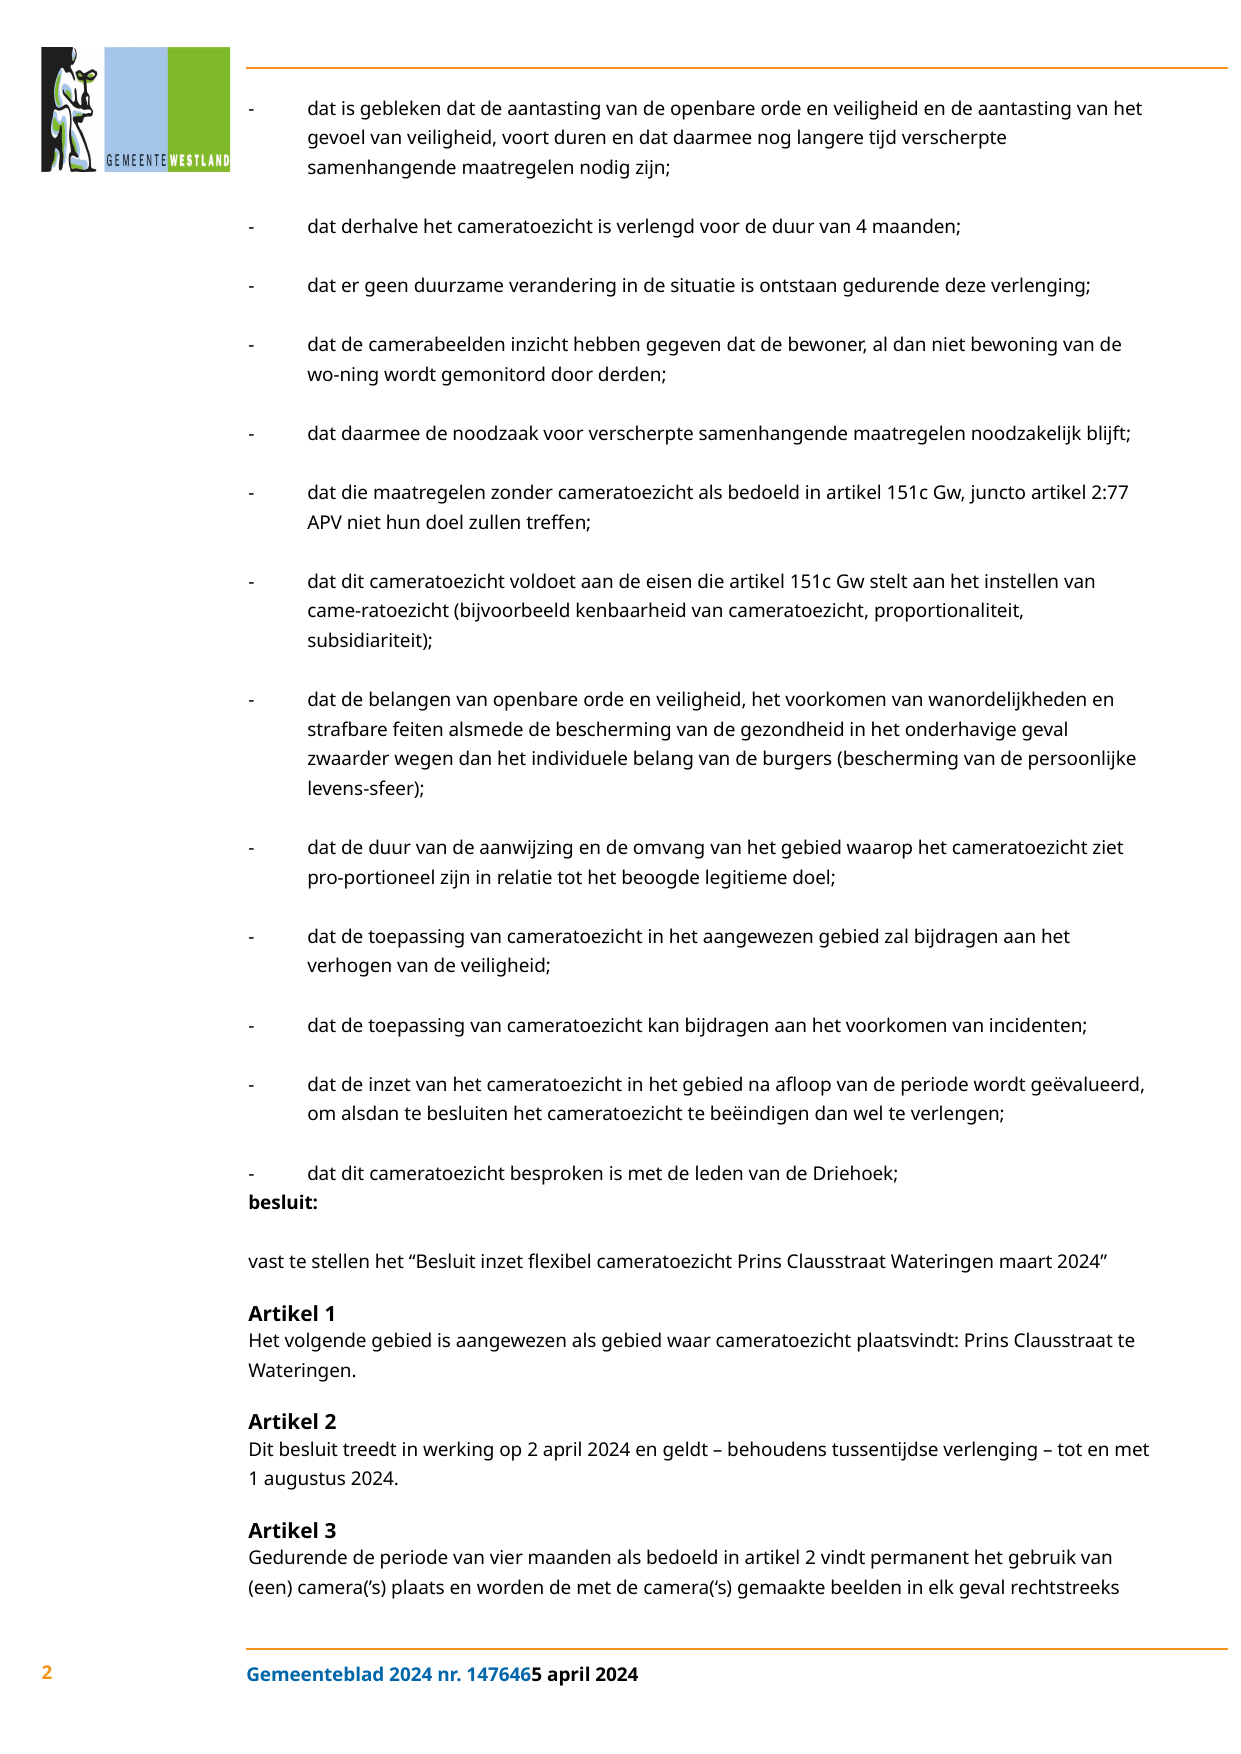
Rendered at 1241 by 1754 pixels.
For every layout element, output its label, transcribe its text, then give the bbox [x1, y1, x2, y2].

list dat de toepassing van cameratoezicht in het aangewezen gebied zal bijdragen aan het verhogen van de veiligheid; [248, 923, 1152, 978]
list dat daarmee de noodzaak voor verscherpte samenhangende maatregelen noodzakelijk blijft; [248, 420, 1152, 446]
list dat dit cameratoezicht besproken is met de leden van de Driehoek; [248, 1160, 1152, 1186]
text vast te stellen het “Besluit inzet flexibel cameratoezicht Prins Clausstraat Wateringen maart 2024” [248, 1248, 1152, 1274]
list dat derhalve het cameratoezicht is verlengd voor de duur van 4 maanden; [248, 213, 1152, 239]
list dat de inzet van het cameratoezicht in het gebied na afloop van de periode wordt geëvalueerd, om alsdan te besluiten het cameratoezicht te beëindigen dan wel te verlengen; [248, 1071, 1152, 1126]
text Artikel 1 [248, 1299, 1152, 1327]
list dat de camerabeelden inzicht hebben gegeven dat de bewoner, al dan niet bewoning van de wo-ning wordt gemonitord door derden; [248, 331, 1152, 387]
text Artikel 2 [248, 1407, 1152, 1436]
list dat de duur van de aanwijzing en de omvang van het gebied waarop het cameratoezicht ziet pro-portioneel zijn in relatie tot het beoogde legitieme doel; [248, 834, 1152, 890]
list dat dit cameratoezicht voldoet aan de eisen die artikel 151c Gw stelt aan het instellen van came-ratoezicht (bijvoorbeeld kenbaarheid van cameratoezicht, proportionaliteit, subsidiariteit); [248, 568, 1152, 653]
text besluit: [248, 1189, 1152, 1215]
text Dit besluit treedt in werking op 2 april 2024 en geldt – behoudens tussentijdse verlenging – tot en met 1 augustus 2024. [248, 1436, 1152, 1491]
list dat is gebleken dat de aantasting van de openbare orde en veiligheid en de aantasting van het gevoel van veiligheid, voort duren en dat daarmee nog langere tijd verscherpte samenhangende maatregelen nodig zijn; [248, 95, 1152, 180]
list dat die maatregelen zonder cameratoezicht als bedoeld in artikel 151c Gw, juncto artikel 2:77 APV niet hun doel zullen treffen; [248, 479, 1152, 535]
text Artikel 3 [248, 1516, 1152, 1544]
text Het volgende gebied is aangewezen als gebied waar cameratoezicht plaatsvindt: Prins Clausstraat te Wateringen. [248, 1327, 1152, 1383]
list dat er geen duurzame verandering in de situatie is ontstaan gedurende deze verlenging; [248, 272, 1152, 298]
text Gedurende de periode van vier maanden als bedoeld in artikel 2 vindt permanent het gebruik van (een) camera(’s) plaats en worden de met de camera(‘s) gemaakte beelden in elk geval rechtstreeks [248, 1544, 1152, 1599]
picture [41, 47, 231, 172]
list dat de belangen van openbare orde en veiligheid, het voorkomen van wanordelijkheden en strafbare feiten alsmede de bescherming van de gezondheid in het onderhavige geval zwaarder wegen dan het individuele belang van de burgers (bescherming van de persoonlijke levens-sfeer); [248, 686, 1152, 801]
list dat de toepassing van cameratoezicht kan bijdragen aan het voorkomen van incidenten; [248, 1012, 1152, 1038]
